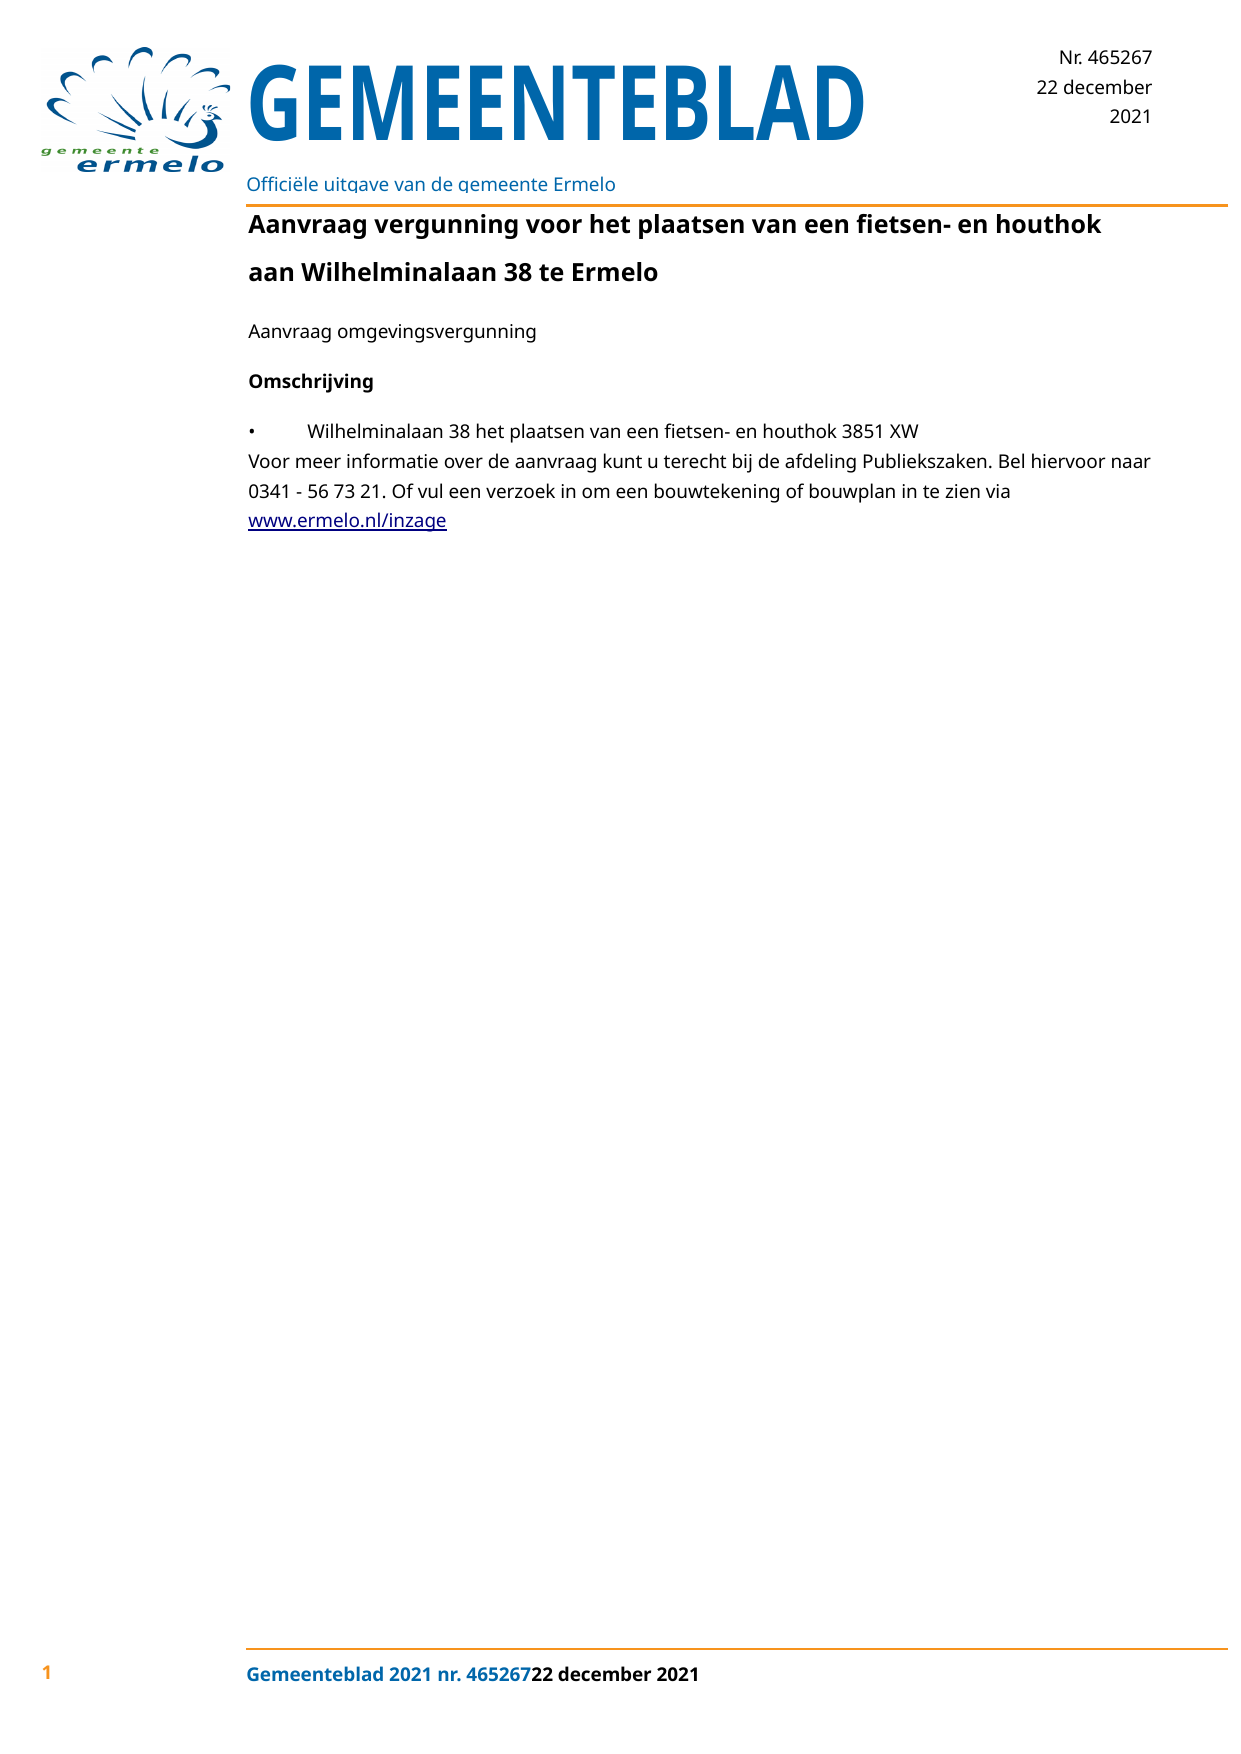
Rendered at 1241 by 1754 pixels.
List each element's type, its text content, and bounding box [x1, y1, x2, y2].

text Voor meer informatie over de aanvraag kunt u terecht bij de afdeling Publiekszaken. Bel hiervoor naar 0341 - 56 73 21. Of vul een verzoek in om een bouwtekening of bouwplan in te zien via www.ermelo.nl/inzage [248, 448, 1152, 533]
text Aanvraag vergunning voor het plaatsen van een fietsen- en houthok aan Wilhelminalaan 38 te Ermelo [248, 207, 1152, 288]
text Aanvraag omgevingsvergunning [248, 318, 1152, 344]
text Omschrijving [248, 368, 1152, 394]
list Wilhelminalaan 38 het plaatsen van een fietsen- en houthok 3851 XW [248, 419, 1152, 444]
picture [41, 47, 231, 172]
